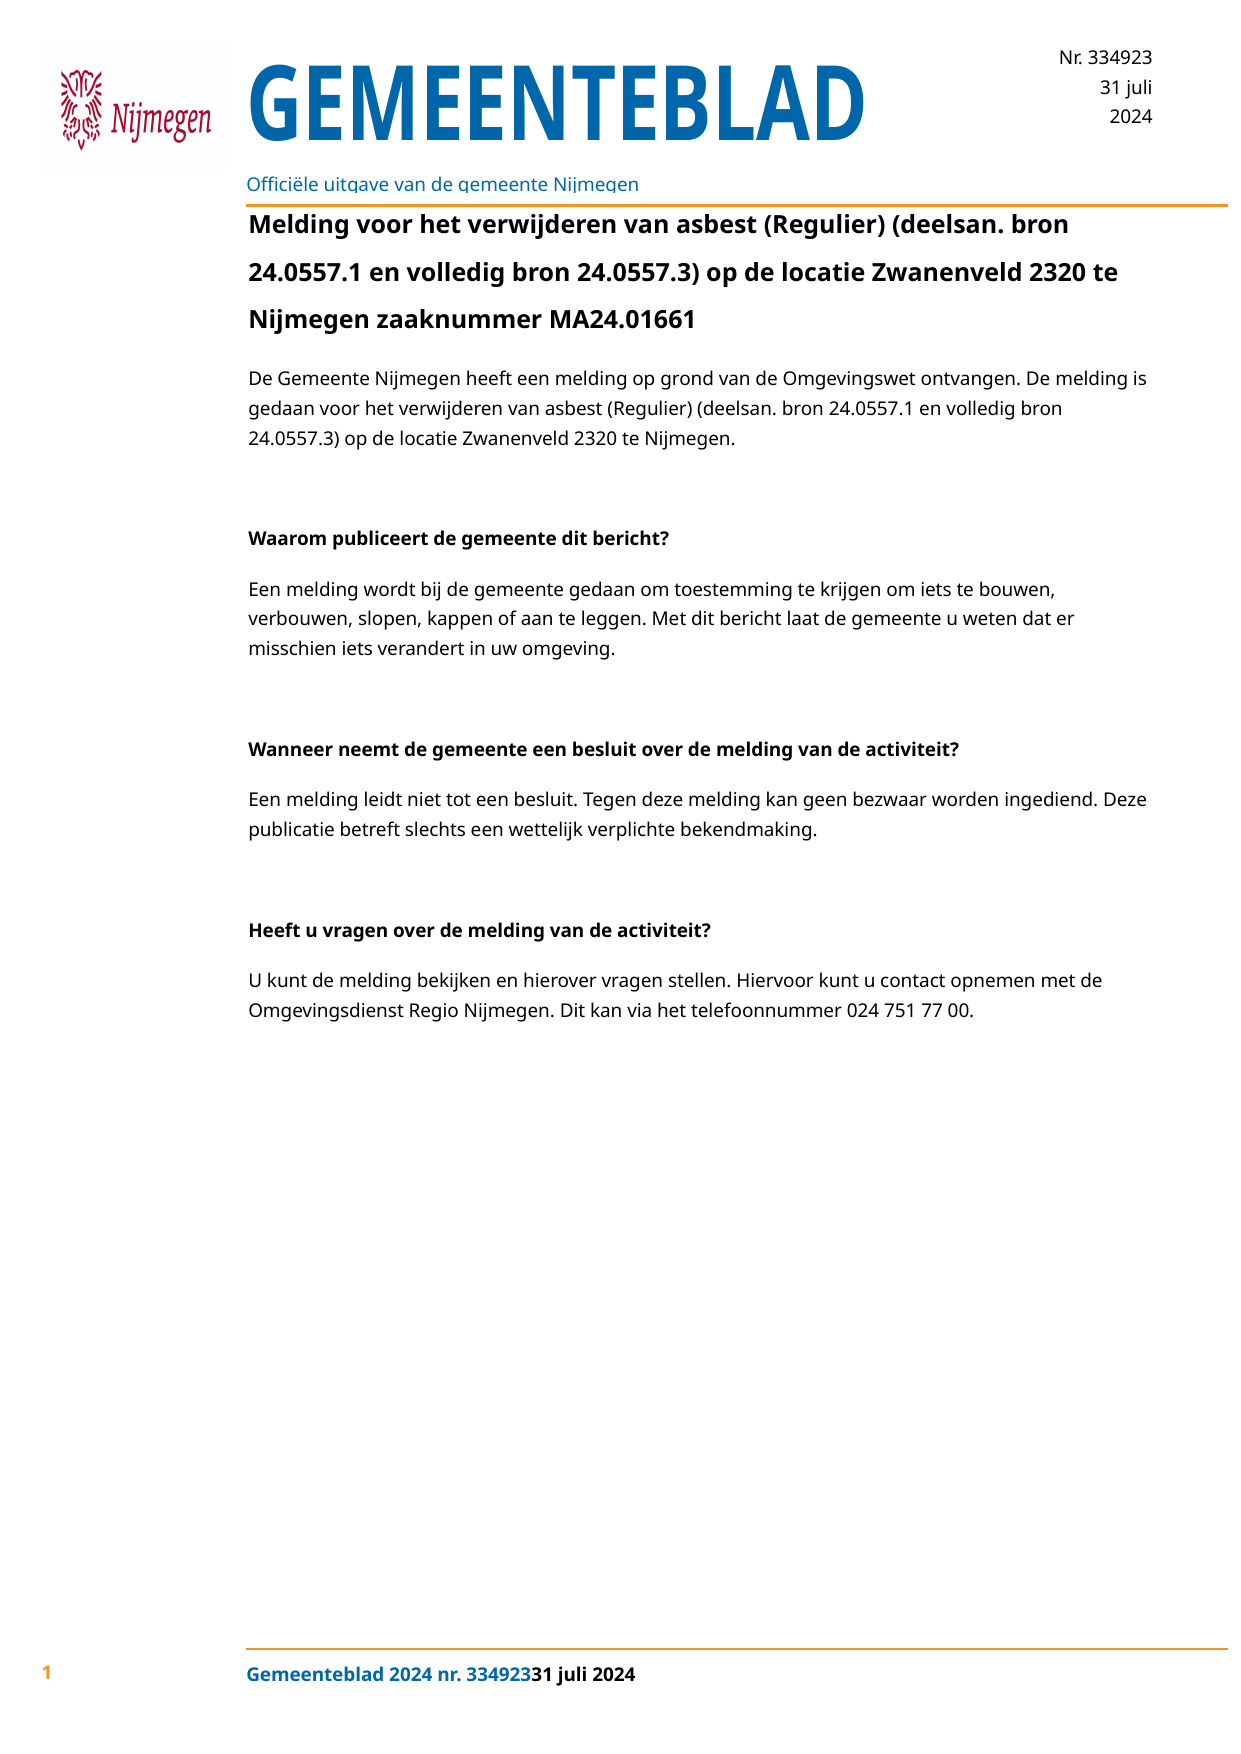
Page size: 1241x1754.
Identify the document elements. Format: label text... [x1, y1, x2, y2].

text Een melding leidt niet tot een besluit. Tegen deze melding kan geen bezwaar worden ingediend. Deze publicatie betreft slechts een wettelijk verplichte bekendmaking. [248, 786, 1152, 842]
text Heeft u vragen over de melding van de activiteit? [248, 917, 1152, 942]
text Waarom publiceert de gemeente dit bericht? [248, 526, 1152, 551]
text Wanneer neemt de gemeente een besluit over de melding van de activiteit? [248, 736, 1152, 762]
text U kunt de melding bekijken en hierover vragen stellen. Hiervoor kunt u contact opnemen met de Omgevingsdienst Regio Nijmegen. Dit kan via het telefoonnummer 024 751 77 00. [248, 967, 1152, 1022]
text Een melding wordt bij de gemeente gedaan om toestemming te krijgen om iets te bouwen, verbouwen, slopen, kappen of aan te leggen. Met dit bericht laat de gemeente u weten dat er misschien iets verandert in uw omgeving. [248, 576, 1152, 661]
picture [41, 47, 231, 172]
text De Gemeente Nijmegen heeft een melding op grond van de Omgevingswet ontvangen. De melding is gedaan voor het verwijderen van asbest (Regulier) (deelsan. bron 24.0557.1 en volledig bron 24.0557.3) op de locatie Zwanenveld 2320 te Nijmegen. [248, 366, 1152, 450]
text Melding voor het verwijderen van asbest (Regulier) (deelsan. bron 24.0557.1 en volledig bron 24.0557.3) op de locatie Zwanenveld 2320 te Nijmegen zaaknummer MA24.01661 [248, 207, 1152, 336]
